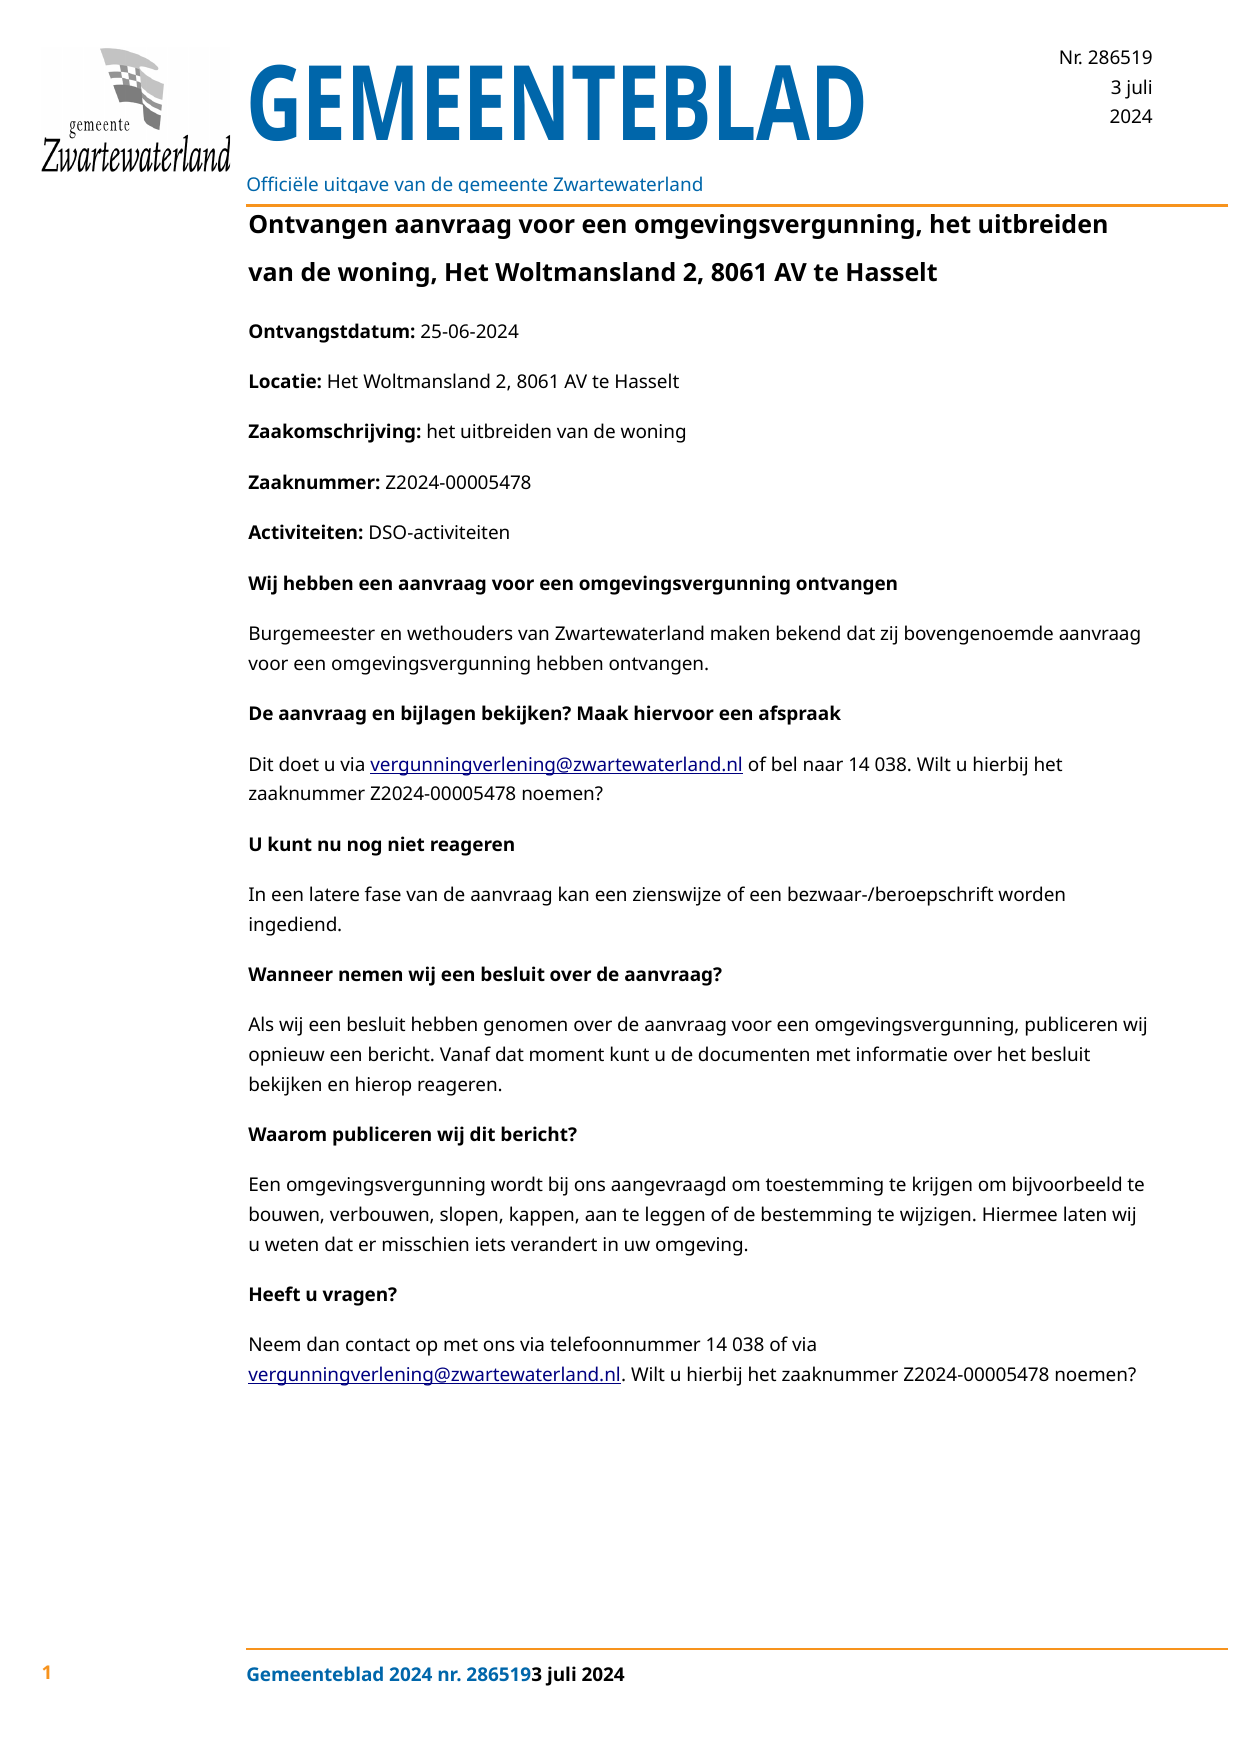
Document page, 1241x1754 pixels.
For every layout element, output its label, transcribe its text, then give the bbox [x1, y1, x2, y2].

text Waarom publiceren wij dit bericht? [248, 1121, 1152, 1147]
text Burgemeester en wethouders van Zwartewaterland maken bekend dat zij bovengenoemde aanvraag voor een omgevingsvergunning hebben ontvangen. [248, 620, 1152, 676]
text Wij hebben een aanvraag voor een omgevingsvergunning ontvangen [248, 570, 1152, 596]
text U kunt nu nog niet reageren [248, 831, 1152, 857]
text Locatie: Het Woltmansland 2, 8061 AV te Hasselt [248, 368, 1152, 394]
text Neem dan contact op met ons via telefoonnummer 14 038 of via vergunningverlening@zwartewaterland.nl. Wilt u hierbij het zaaknummer Z2024-00005478 noemen? [248, 1332, 1152, 1387]
text Activiteiten: DSO-activiteiten [248, 519, 1152, 545]
text Als wij een besluit hebben genomen over de aanvraag voor een omgevingsvergunning, publiceren wij opnieuw een bericht. Vanaf dat moment kunt u de documenten met informatie over het besluit bekijken en hierop reageren. [248, 1012, 1152, 1097]
text Ontvangstdatum: 25-06-2024 [248, 318, 1152, 344]
text Wanneer nemen wij een besluit over de aanvraag? [248, 961, 1152, 987]
text Heeft u vragen? [248, 1281, 1152, 1307]
text De aanvraag en bijlagen bekijken? Maak hiervoor een afspraak [248, 700, 1152, 726]
text Dit doet u via vergunningverlening@zwartewaterland.nl of bel naar 14 038. Wilt u hierbij het zaaknummer Z2024-00005478 noemen? [248, 751, 1152, 806]
picture [41, 47, 231, 172]
text Zaaknummer: Z2024-00005478 [248, 469, 1152, 495]
text Ontvangen aanvraag voor een omgevingsvergunning, het uitbreiden van de woning, Het Woltmansland 2, 8061 AV te Hasselt [248, 207, 1152, 288]
text In een latere fase van de aanvraag kan een zienswijze of een bezwaar-/beroepschrift worden ingediend. [248, 881, 1152, 937]
text Een omgevingsvergunning wordt bij ons aangevraagd om toestemming te krijgen om bijvoorbeeld te bouwen, verbouwen, slopen, kappen, aan te leggen of de bestemming te wijzigen. Hiermee laten wij u weten dat er misschien iets verandert in uw omgeving. [248, 1172, 1152, 1257]
text Zaakomschrijving: het uitbreiden van de woning [248, 419, 1152, 444]
